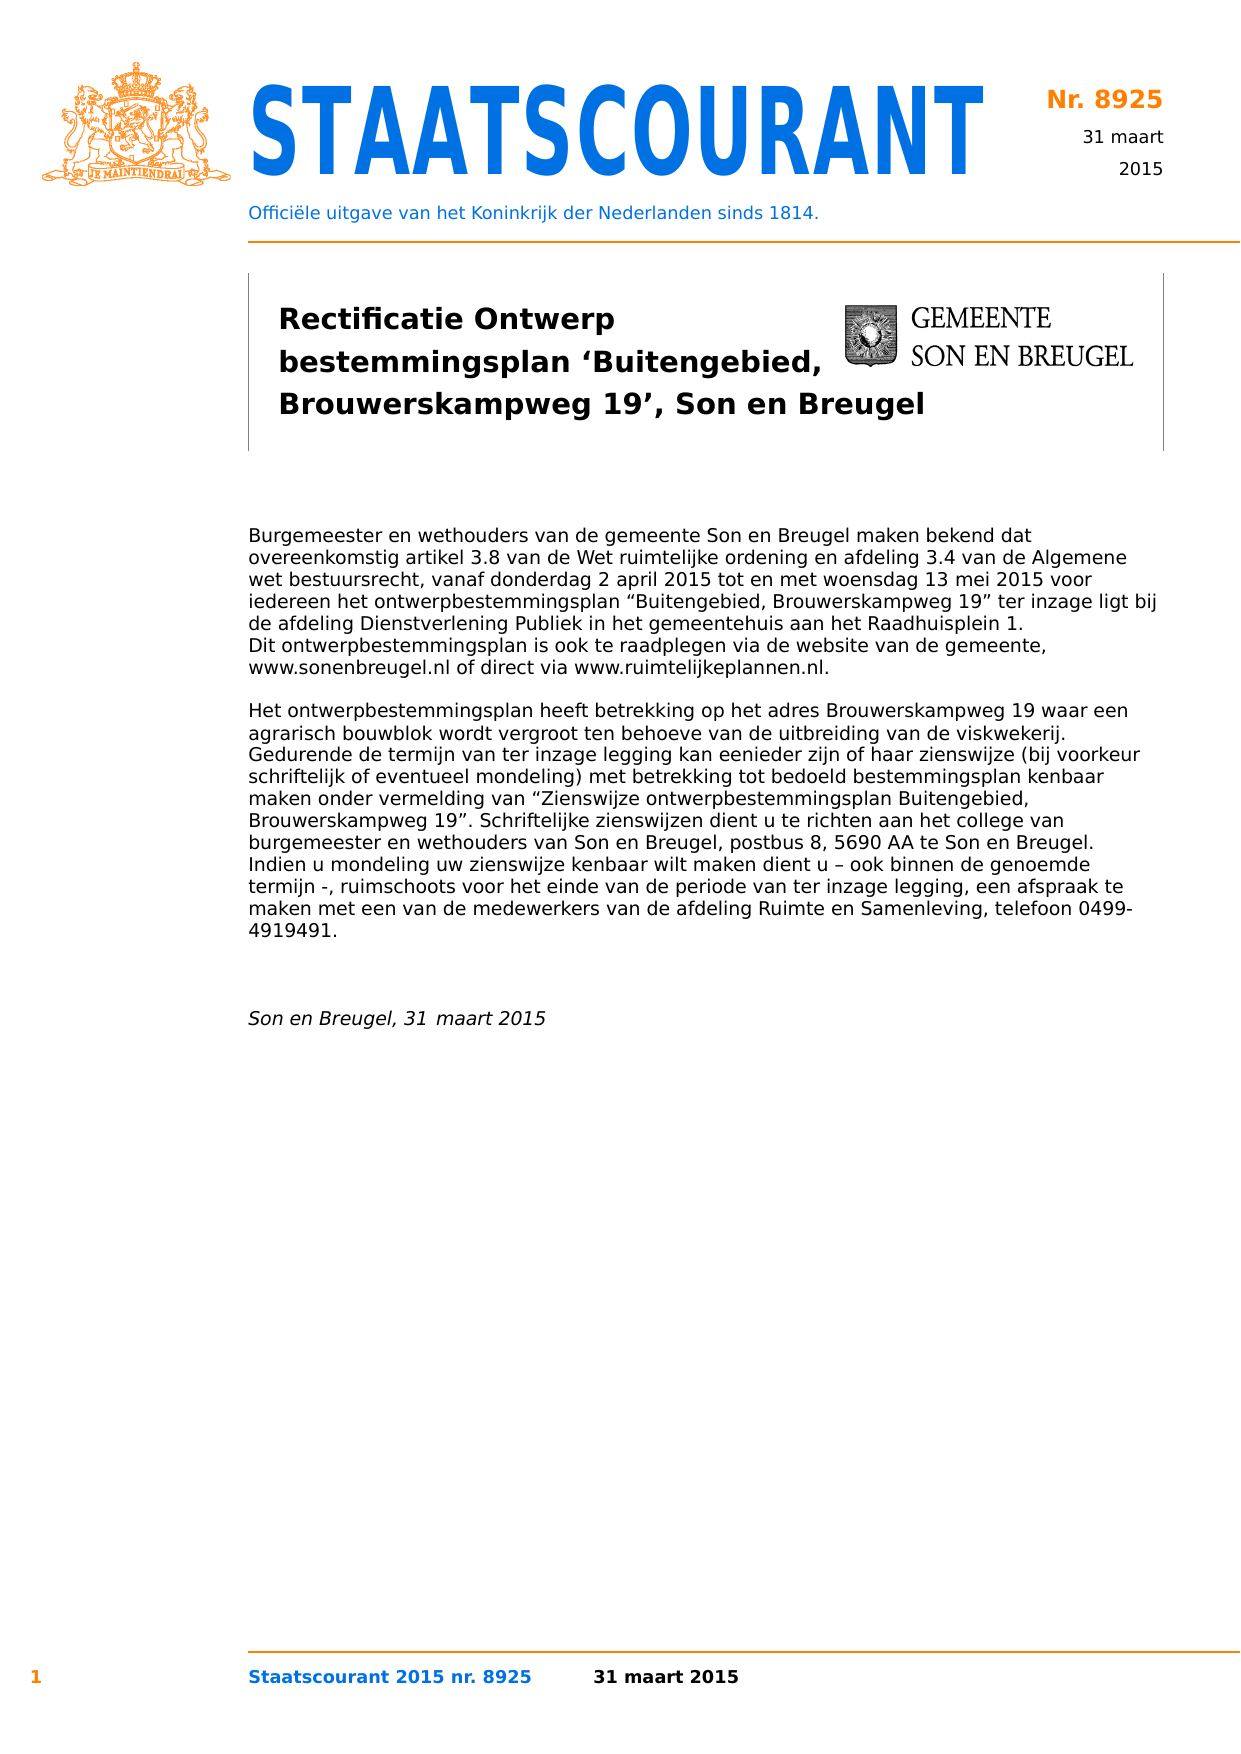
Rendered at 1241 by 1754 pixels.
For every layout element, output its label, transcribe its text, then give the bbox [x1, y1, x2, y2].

text Son en Breugel, 31 maart 2015 [248, 1008, 1163, 1030]
picture [41, 62, 231, 186]
subtitle Rectificatie Ontwerp bestemmingsplan ‘Buitengebied, Brouwerskampweg 19’, Son en Breugel [249, 273, 1163, 451]
table_cell 2015 [998, 153, 1240, 203]
table_cell Officiële uitgave van het Koninkrijk der Nederlanden sinds 1814. [248, 203, 1240, 241]
table_header [25, 62, 248, 241]
text Dit ontwerpbestemmingsplan is ook te raadplegen via de website van de gemeente, www.sonenbreugel.nl of direct via www.ruimtelijkeplannen.nl. [248, 634, 1163, 678]
table_cell 31 maart [998, 121, 1240, 153]
table_header Nr. 8925 [998, 62, 1240, 121]
text Het ontwerpbestemmingsplan heeft betrekking op het adres Brouwerskampweg 19 waar een agrarisch bouwblok wordt vergroot ten behoeve van de uitbreiding van de viskwekerij. [248, 700, 1163, 744]
table_header STAATSCOURANT [248, 62, 998, 203]
text Burgemeester en wethouders van de gemeente Son en Breugel maken bekend dat overeenkomstig artikel 3.8 van de Wet ruimtelijke ordening en afdeling 3.4 van de Algemene wet bestuursrecht, vanaf donderdag 2 april 2015 tot en met woensdag 13 mei 2015 voor iedereen het ontwerpbestemmingsplan “Buitengebied, Brouwerskampweg 19” ter inzage ligt bij de afdeling Dienstverlening Publiek in het gemeentehuis aan het Raadhuisplein 1. [248, 525, 1163, 634]
text Gedurende de termijn van ter inzage legging kan eenieder zijn of haar zienswijze (bij voorkeur schriftelijk of eventueel mondeling) met betrekking tot bedoeld bestemmingsplan kenbaar maken onder vermelding van “Zienswijze ontwerpbestemmingsplan Buitengebied, Brouwerskampweg 19”. Schriftelijke zienswijzen dient u te richten aan het college van burgemeester en wethouders van Son en Breugel, postbus 8, 5690 AA te Son en Breugel. [248, 744, 1163, 854]
text Indien u mondeling uw zienswijze kenbaar wilt maken dient u – ook binnen de genoemde termijn -, ruimschoots voor het einde van de periode van ter inzage legging, een afspraak te maken met een van de medewerkers van de afdeling Ruimte en Samenleving, telefoon 0499-4919491. [248, 854, 1163, 942]
picture [844, 302, 1134, 368]
